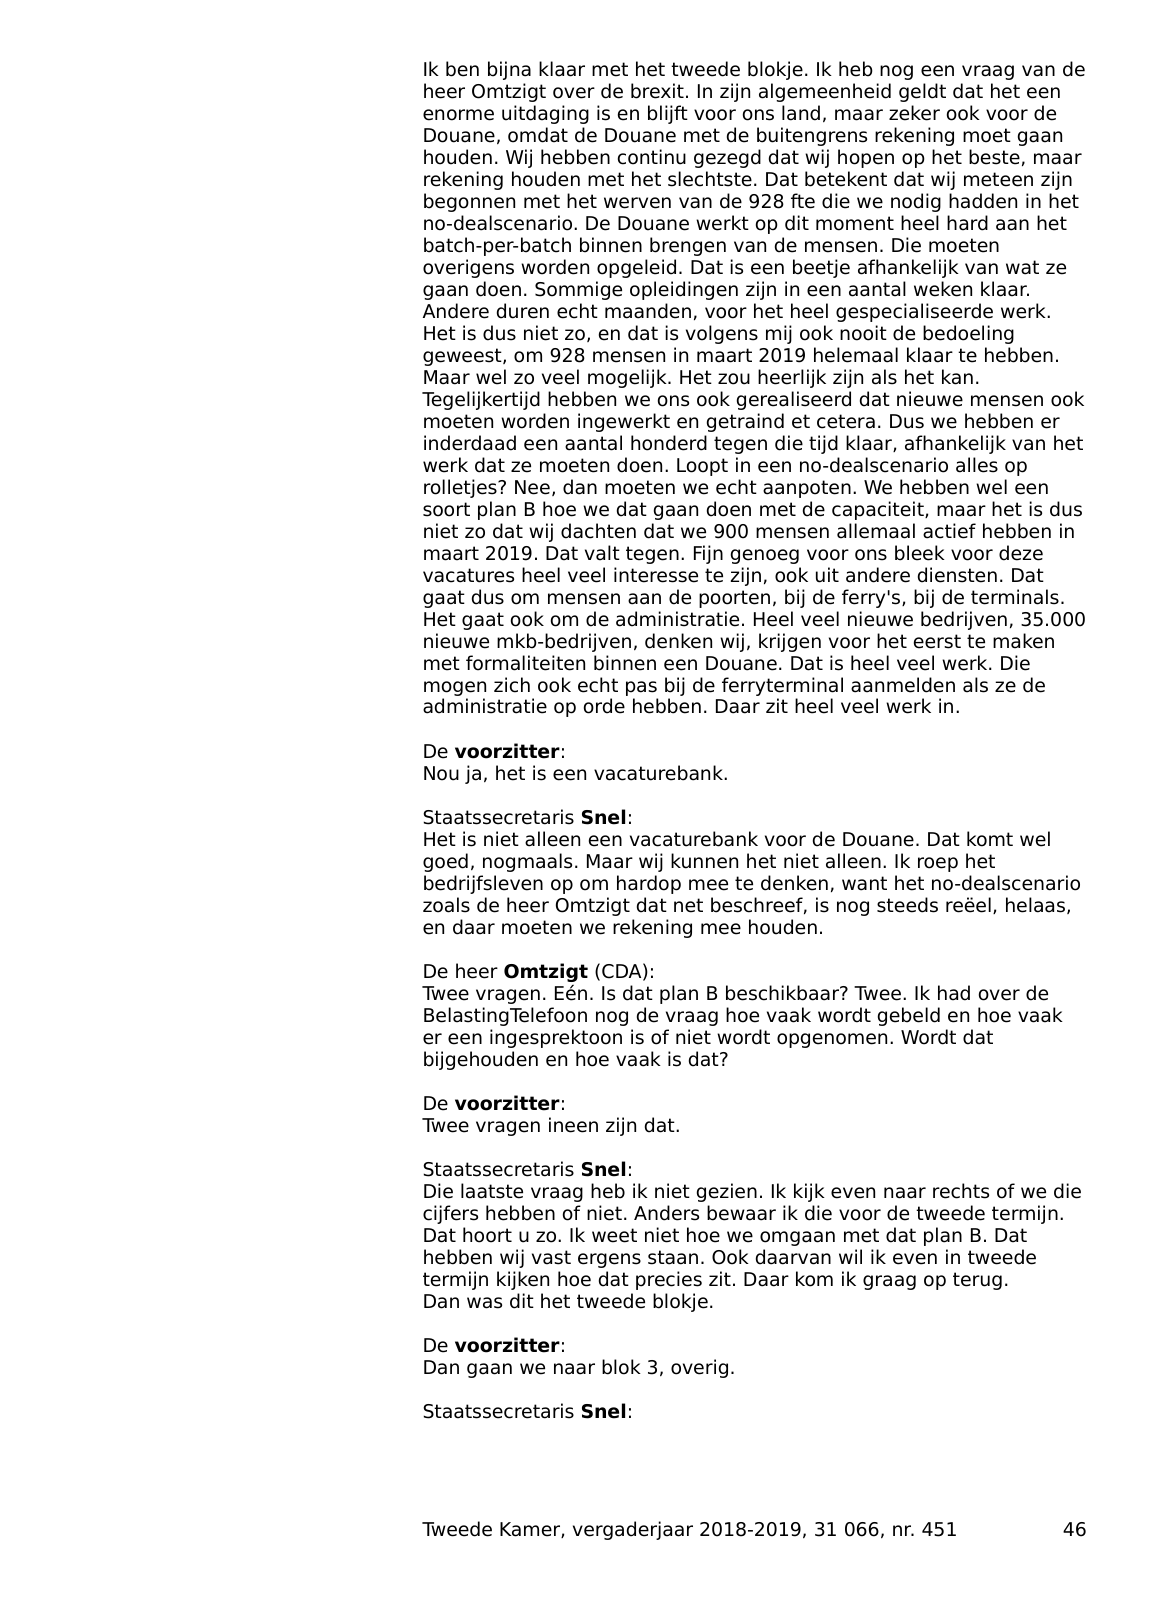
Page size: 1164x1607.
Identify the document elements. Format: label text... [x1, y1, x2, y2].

text De voorzitter: [422, 741, 1087, 763]
text De heer Omtzigt (CDA): [422, 961, 1087, 983]
text Ik ben bijna klaar met het tweede blokje. Ik heb nog een vraag van de heer Omtzigt over de brexit. In zijn algemeenheid geldt dat het een enorme uitdaging is en blijft voor ons land, maar zeker ook voor de Douane, omdat de Douane met de buitengrens rekening moet gaan houden. Wij hebben continu gezegd dat wij hopen op het beste, maar rekening houden met het slechtste. Dat betekent dat wij meteen zijn begonnen met het werven van de 928 fte die we nodig hadden in het no-dealscenario. De Douane werkt op dit moment heel hard aan het batch-per-batch binnen brengen van de mensen. Die moeten overigens worden opgeleid. Dat is een beetje afhankelijk van wat ze gaan doen. Sommige opleidingen zijn in een aantal weken klaar. Andere duren echt maanden, voor het heel gespecialiseerde werk. Het is dus niet zo, en dat is volgens mij ook nooit de bedoeling geweest, om 928 mensen in maart 2019 helemaal klaar te hebben. Maar wel zo veel mogelijk. Het zou heerlijk zijn als het kan. Tegelijkertijd hebben we ons ook gerealiseerd dat nieuwe mensen ook moeten worden ingewerkt en getraind et cetera. Dus we hebben er inderdaad een aantal honderd tegen die tijd klaar, afhankelijk van het werk dat ze moeten doen. Loopt in een no-dealscenario alles op rolletjes? Nee, dan moeten we echt aanpoten. We hebben wel een soort plan B hoe we dat gaan doen met de capaciteit, maar het is dus niet zo dat wij dachten dat we 900 mensen allemaal actief hebben in maart 2019. Dat valt tegen. Fijn genoeg voor ons bleek voor deze vacatures heel veel interesse te zijn, ook uit andere diensten. Dat gaat dus om mensen aan de poorten, bij de ferry's, bij de terminals. Het gaat ook om de administratie. Heel veel nieuwe bedrijven, 35.000 nieuwe mkb-bedrijven, denken wij, krijgen voor het eerst te maken met formaliteiten binnen een Douane. Dat is heel veel werk. Die mogen zich ook echt pas bij de ferryterminal aanmelden als ze de administratie op orde hebben. Daar zit heel veel werk in. [422, 59, 1087, 718]
text Twee vragen ineen zijn dat. [422, 1115, 1087, 1137]
text Staatssecretaris Snel: [422, 1159, 1087, 1181]
text Die laatste vraag heb ik niet gezien. Ik kijk even naar rechts of we die cijfers hebben of niet. Anders bewaar ik die voor de tweede termijn. Dat hoort u zo. Ik weet niet hoe we omgaan met dat plan B. Dat hebben wij vast ergens staan. Ook daarvan wil ik even in tweede termijn kijken hoe dat precies zit. Daar kom ik graag op terug. [422, 1181, 1087, 1291]
text De voorzitter: [422, 1335, 1087, 1357]
text Staatssecretaris Snel: [422, 1401, 1087, 1423]
text Staatssecretaris Snel: [422, 807, 1087, 829]
text Het is niet alleen een vacaturebank voor de Douane. Dat komt wel goed, nogmaals. Maar wij kunnen het niet alleen. Ik roep het bedrijfsleven op om hardop mee te denken, want het no-dealscenario zoals de heer Omtzigt dat net beschreef, is nog steeds reëel, helaas, en daar moeten we rekening mee houden. [422, 829, 1087, 939]
text Dan was dit het tweede blokje. [422, 1291, 1087, 1313]
text De voorzitter: [422, 1093, 1087, 1115]
text Nou ja, het is een vacaturebank. [422, 763, 1087, 784]
text Dan gaan we naar blok 3, overig. [422, 1357, 1087, 1379]
text Twee vragen. Eén. Is dat plan B beschikbaar? Twee. Ik had over de BelastingTelefoon nog de vraag hoe vaak wordt gebeld en hoe vaak er een ingesprektoon is of niet wordt opgenomen. Wordt dat bijgehouden en hoe vaak is dat? [422, 983, 1087, 1071]
